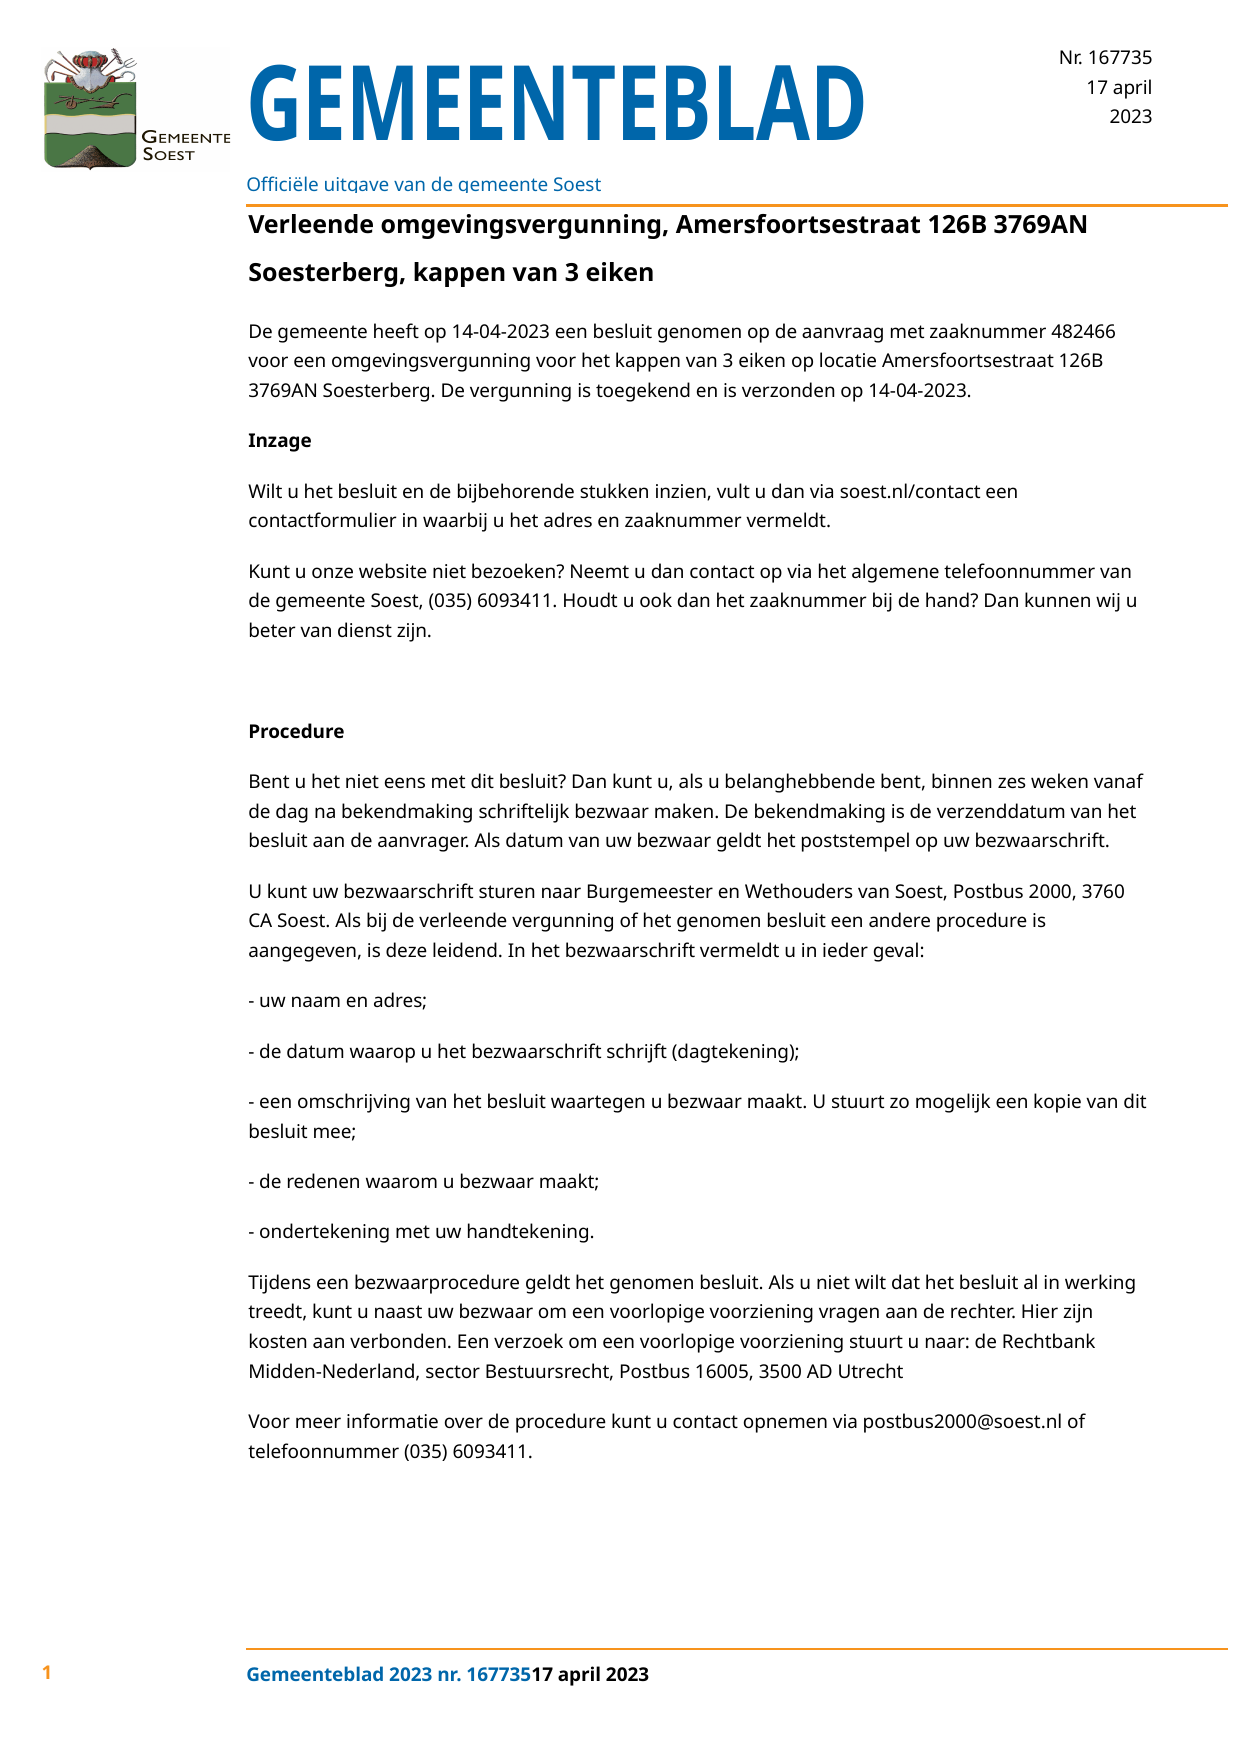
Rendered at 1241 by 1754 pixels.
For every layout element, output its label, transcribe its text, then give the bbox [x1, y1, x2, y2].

text U kunt uw bezwaarschrift sturen naar Burgemeester en Wethouders van Soest, Postbus 2000, 3760 CA Soest. Als bij de verleende vergunning of het genomen besluit een andere procedure is aangegeven, is deze leidend. In het bezwaarschrift vermeldt u in ieder geval: [248, 878, 1152, 963]
text - de redenen waarom u bezwaar maakt; [248, 1168, 1152, 1194]
text Kunt u onze website niet bezoeken? Neemt u dan contact op via het algemene telefoonnummer van de gemeente Soest, (035) 6093411. Houdt u ook dan het zaaknummer bij de hand? Dan kunnen wij u beter van dienst zijn. [248, 558, 1152, 643]
text Tijdens een bezwaarprocedure geldt het genomen besluit. Als u niet wilt dat het besluit al in werking treedt, kunt u naast uw bezwaar om een voorlopige voorziening vragen aan de rechter. Hier zijn kosten aan verbonden. Een verzoek om een voorlopige voorziening stuurt u naar: de Rechtbank Midden-Nederland, sector Bestuursrecht, Postbus 16005, 3500 AD Utrecht [248, 1269, 1152, 1384]
text - uw naam en adres; [248, 987, 1152, 1013]
text De gemeente heeft op 14-04-2023 een besluit genomen op de aanvraag met zaaknummer 482466 voor een omgevingsvergunning voor het kappen van 3 eiken op locatie Amersfoortsestraat 126B 3769AN Soesterberg. De vergunning is toegekend en is verzonden op 14-04-2023. [248, 318, 1152, 403]
text Verleende omgevingsvergunning, Amersfoortsestraat 126B 3769AN Soesterberg, kappen van 3 eiken [248, 207, 1152, 288]
text - de datum waarop u het bezwaarschrift schrijft (dagtekening); [248, 1038, 1152, 1064]
text Inzage [248, 427, 1152, 453]
text Bent u het niet eens met dit besluit? Dan kunt u, als u belanghebbende bent, binnen zes weken vanaf de dag na bekendmaking schriftelijk bezwaar maken. De bekendmaking is de verzenddatum van het besluit aan de aanvrager. Als datum van uw bezwaar geldt het poststempel op uw bezwaarschrift. [248, 768, 1152, 853]
text Wilt u het besluit en de bijbehorende stukken inzien, vult u dan via soest.nl/contact een contactformulier in waarbij u het adres en zaaknummer vermeldt. [248, 478, 1152, 533]
text Voor meer informatie over de procedure kunt u contact opnemen via postbus2000@soest.nl of telefoonnummer (035) 6093411. [248, 1408, 1152, 1464]
text - een omschrijving van het besluit waartegen u bezwaar maakt. U stuurt zo mogelijk een kopie van dit besluit mee; [248, 1088, 1152, 1144]
picture [41, 47, 231, 172]
text - ondertekening met uw handtekening. [248, 1219, 1152, 1244]
text Procedure [248, 718, 1152, 744]
